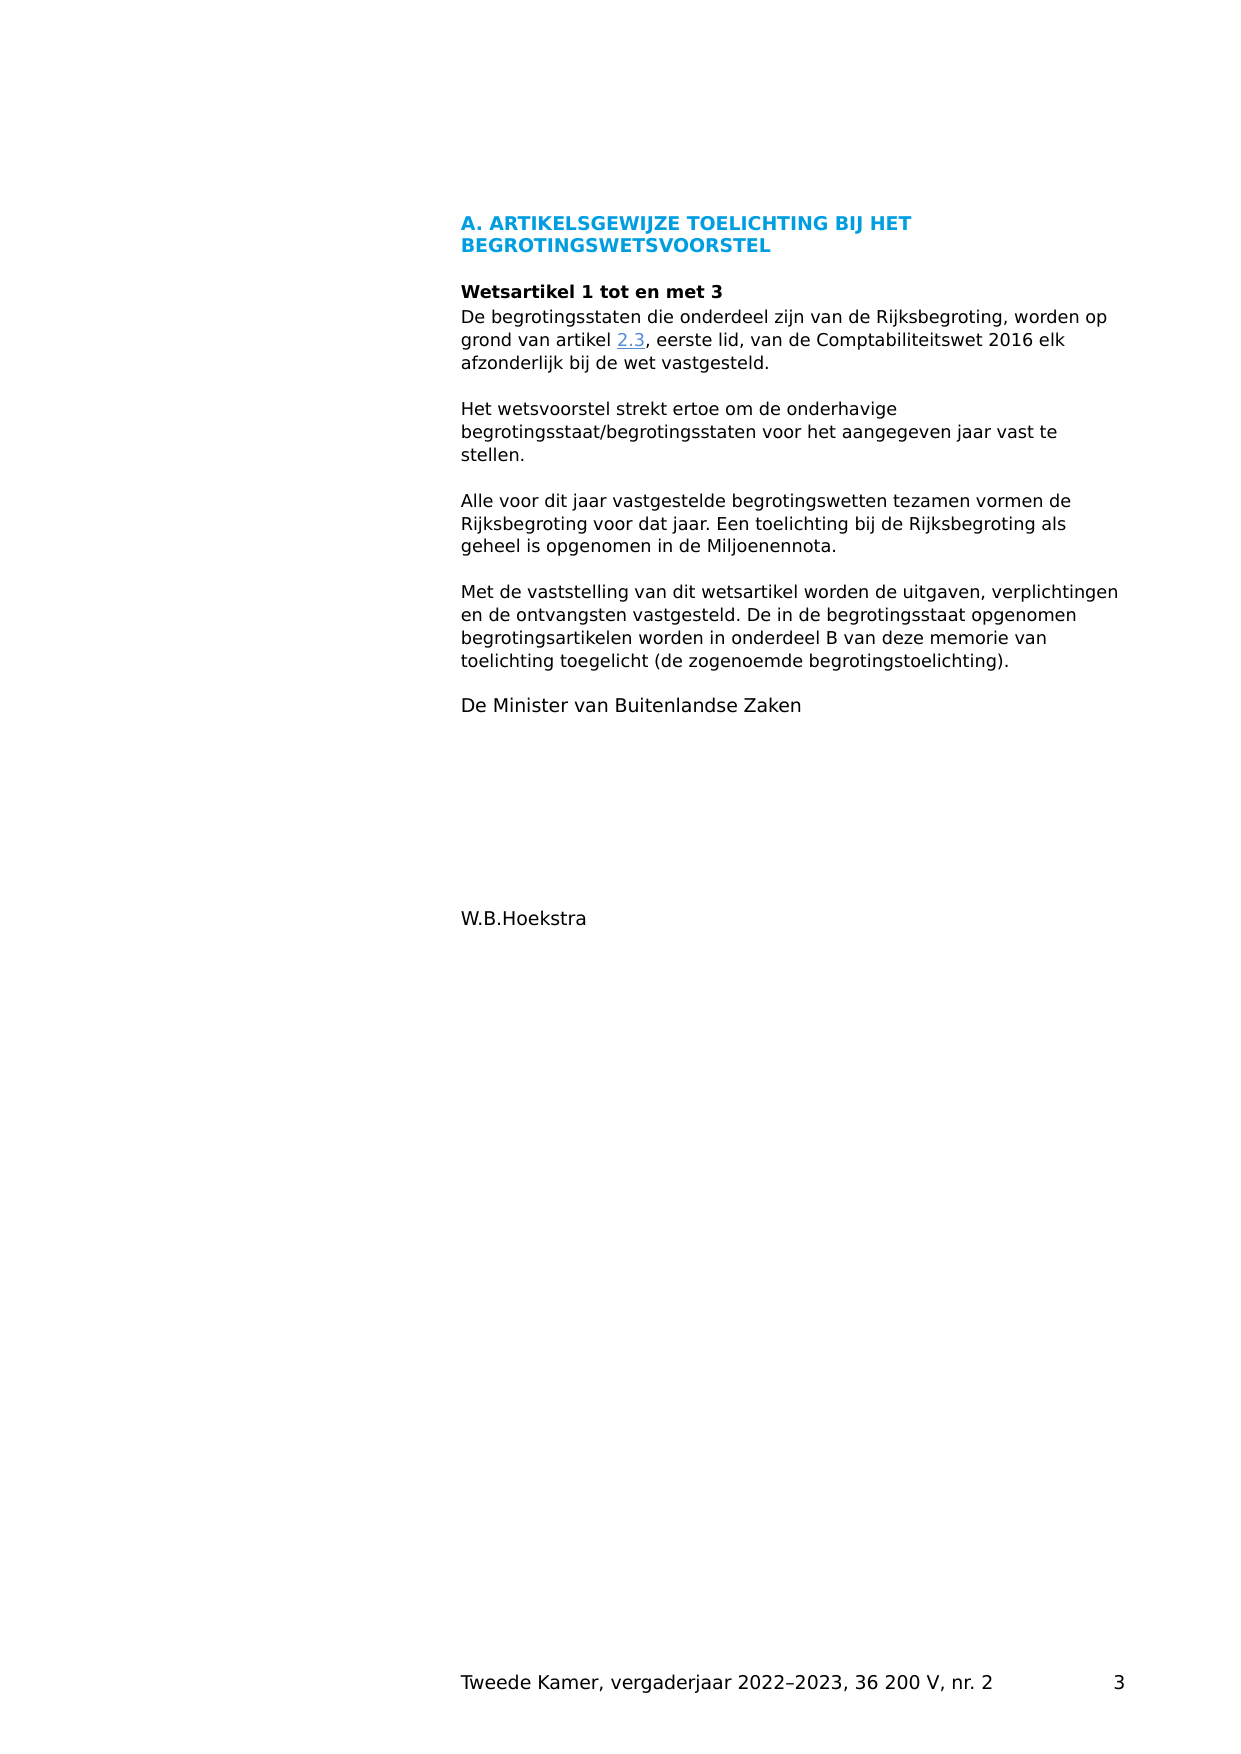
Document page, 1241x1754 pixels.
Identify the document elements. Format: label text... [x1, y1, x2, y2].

text Wetsartikel 1 tot en met 3 [461, 280, 1125, 303]
text De Minister van Buitenlandse Zaken [461, 695, 1125, 717]
text Alle voor dit jaar vastgestelde begrotingswetten tezamen vormen de Rijksbegroting voor dat jaar. Een toelichting bij de Rijksbegroting als geheel is opgenomen in de Miljoenennota. [461, 489, 1125, 557]
title A. Artikelsgewijze toelichting bij het begrotingswetsvoorstel [461, 213, 1125, 257]
text Het wetsvoorstel strekt ertoe om de onderhavige begrotingsstaat/begrotingsstaten voor het aangegeven jaar vast te stellen. [461, 397, 1125, 466]
text Met de vaststelling van dit wetsartikel worden de uitgaven, verplichtingen en de ontvangsten vastgesteld. De in de begrotingsstaat opgenomen begrotingsartikelen worden in onderdeel B van deze memorie van toelichting toegelicht (de zogenoemde begrotingstoelichting). [461, 580, 1125, 672]
text De begrotingsstaten die onderdeel zijn van de Rijksbegroting, worden op grond van artikel 2.3, eerste lid, van de Comptabiliteitswet 2016 elk afzonderlijk bij de wet vastgesteld. [461, 305, 1125, 374]
text W.B.Hoekstra [461, 908, 1125, 929]
